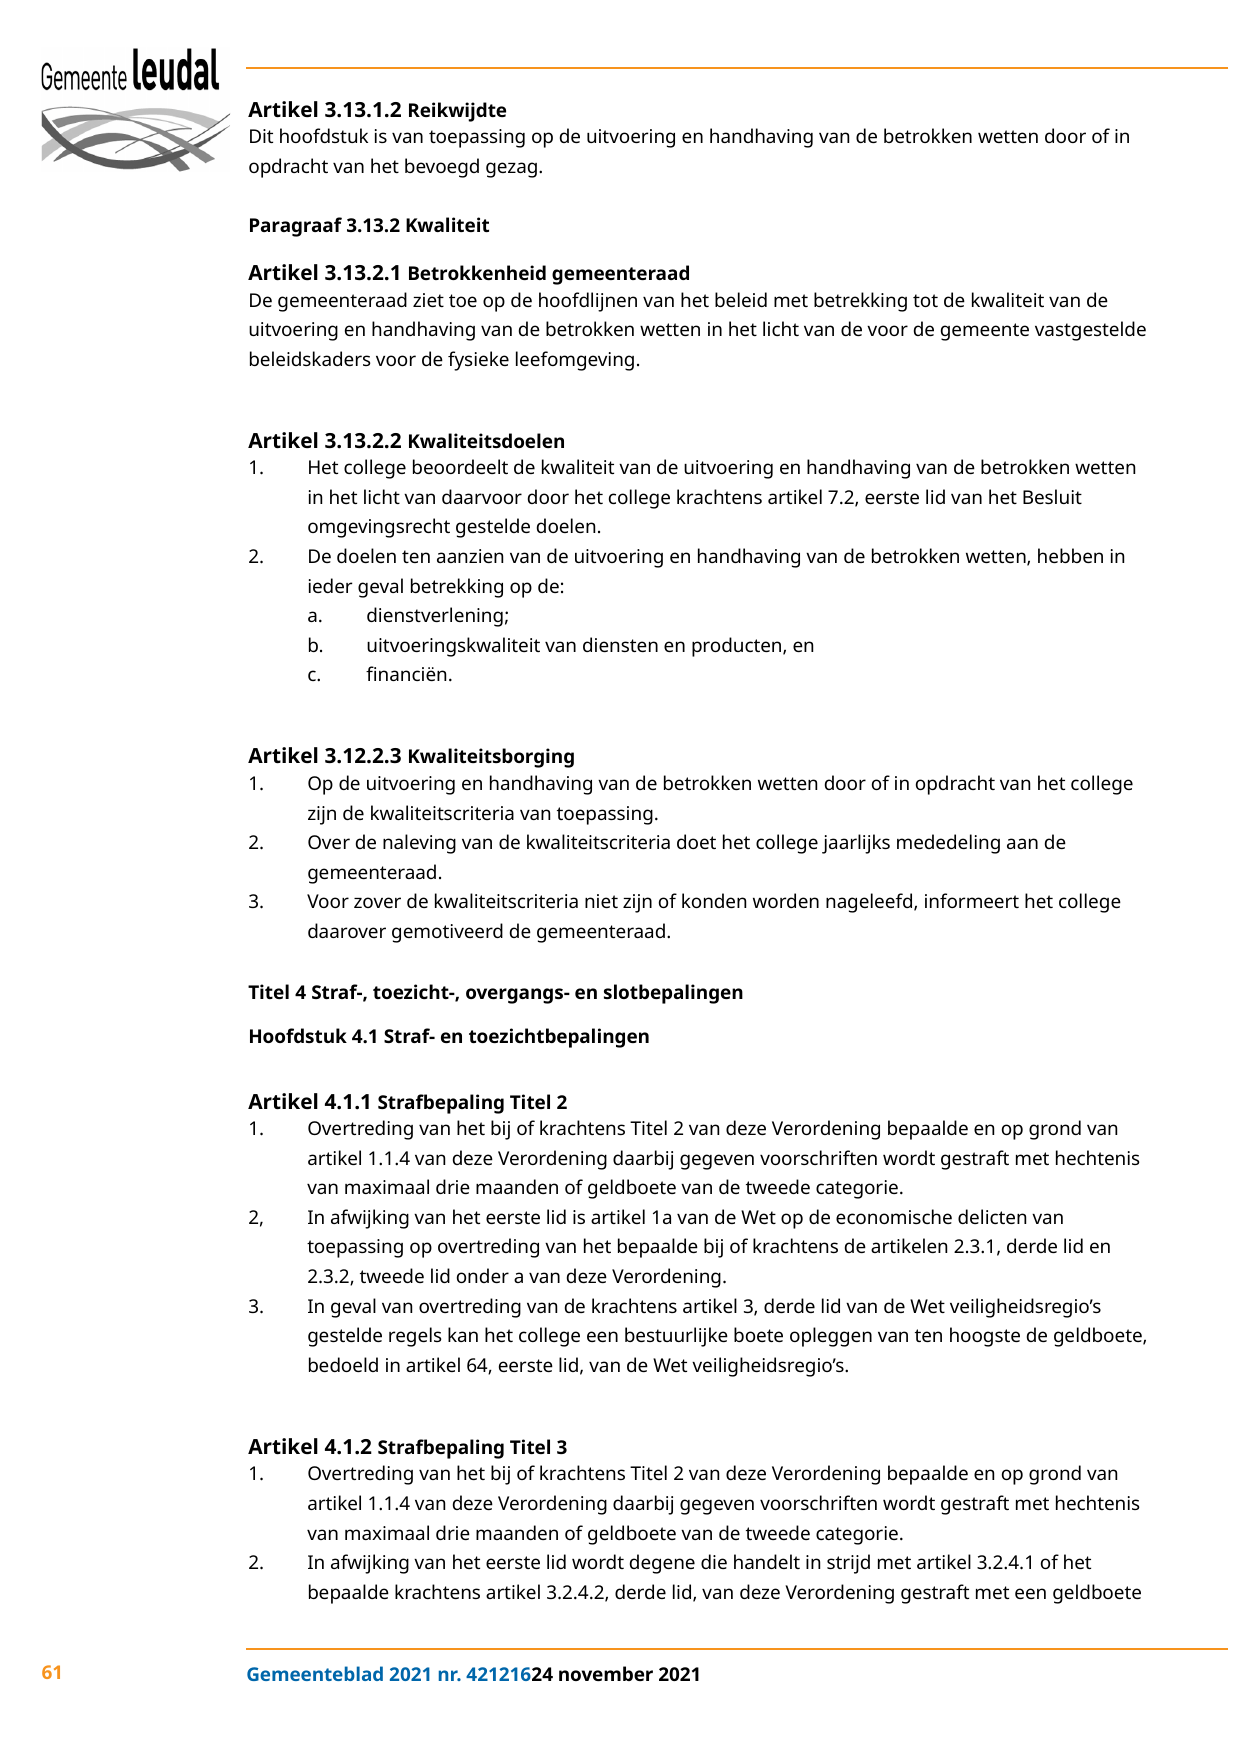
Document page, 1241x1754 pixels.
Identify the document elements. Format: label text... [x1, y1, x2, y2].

text Artikel 4.1.2 Strafbepaling Titel 3 [248, 1432, 1152, 1461]
list Het college beoordeelt de kwaliteit van de uitvoering en handhaving van de betrokken wetten in het licht van daarvoor door het college krachtens artikel 7.2, eerste lid van het Besluit omgevingsrecht gestelde doelen. [248, 454, 1152, 539]
list In afwijking van het eerste lid wordt degene die handelt in strijd met artikel 3.2.4.1 of het bepaalde krachtens artikel 3.2.4.2, derde lid, van deze Verordening gestraft met een geldboete [248, 1549, 1152, 1604]
list Overtreding van het bij of krachtens Titel 2 van deze Verordening bepaalde en op grond van artikel 1.1.4 van deze Verordening daarbij gegeven voorschriften wordt gestraft met hechtenis van maximaal drie maanden of geldboete van de tweede categorie. [248, 1461, 1152, 1545]
text Paragraaf 3.13.2 Kwaliteit [248, 212, 1152, 238]
list De doelen ten aanzien van de uitvoering en handhaving van de betrokken wetten, hebben in ieder geval betrekking op de: [248, 543, 1152, 599]
text Artikel 3.13.2.2 Kwaliteitsdoelen [248, 426, 1152, 454]
list Overtreding van het bij of krachtens Titel 2 van deze Verordening bepaalde en op grond van artikel 1.1.4 van deze Verordening daarbij gegeven voorschriften wordt gestraft met hechtenis van maximaal drie maanden of geldboete van de tweede categorie. [248, 1115, 1152, 1200]
text Dit hoofdstuk is van toepassing op de uitvoering en handhaving van de betrokken wetten door of in opdracht van het bevoegd gezag. [248, 123, 1152, 178]
text Artikel 3.12.2.3 Kwaliteitsborging [248, 742, 1152, 770]
text Artikel 4.1.1 Strafbepaling Titel 2 [248, 1087, 1152, 1115]
list In geval van overtreding van de krachtens artikel 3, derde lid van de Wet veiligheidsregio’s gestelde regels kan het college een bestuurlijke boete opleggen van ten hoogste de geldboete, bedoeld in artikel 64, eerste lid, van de Wet veiligheidsregio’s. [248, 1293, 1152, 1378]
list Op de uitvoering en handhaving van de betrokken wetten door of in opdracht van het college zijn de kwaliteitscriteria van toepassing. [248, 770, 1152, 825]
list dienstverlening; [307, 602, 1152, 628]
list Voor zover de kwaliteitscriteria niet zijn of konden worden nageleefd, informeert het college daarover gemotiveerd de gemeenteraad. [248, 888, 1152, 944]
list In afwijking van het eerste lid is artikel 1a van de Wet op de economische delicten van toepassing op overtreding van het bepaalde bij of krachtens de artikelen 2.3.1, derde lid en 2.3.2, tweede lid onder a van deze Verordening. [248, 1204, 1152, 1289]
list financiën. [307, 662, 1152, 687]
text De gemeenteraad ziet toe op de hoofdlijnen van het beleid met betrekking tot de kwaliteit van de uitvoering en handhaving van de betrokken wetten in het licht van de voor de gemeente vastgestelde beleidskaders voor de fysieke leefomgeving. [248, 287, 1152, 372]
text Hoofdstuk 4.1 Straf- en toezichtbepalingen [248, 1022, 1152, 1050]
list Over de naleving van de kwaliteitscriteria doet het college jaarlijks mededeling aan de gemeenteraad. [248, 829, 1152, 884]
picture [41, 47, 231, 172]
text Artikel 3.13.1.2 Reikwijdte [248, 95, 1152, 123]
list uitvoeringskwaliteit van diensten en producten, en [307, 632, 1152, 658]
text Artikel 3.13.2.1 Betrokkenheid gemeenteraad [248, 258, 1152, 287]
text Titel 4 Straf-, toezicht-, overgangs- en slotbepalingen [248, 977, 1152, 1006]
